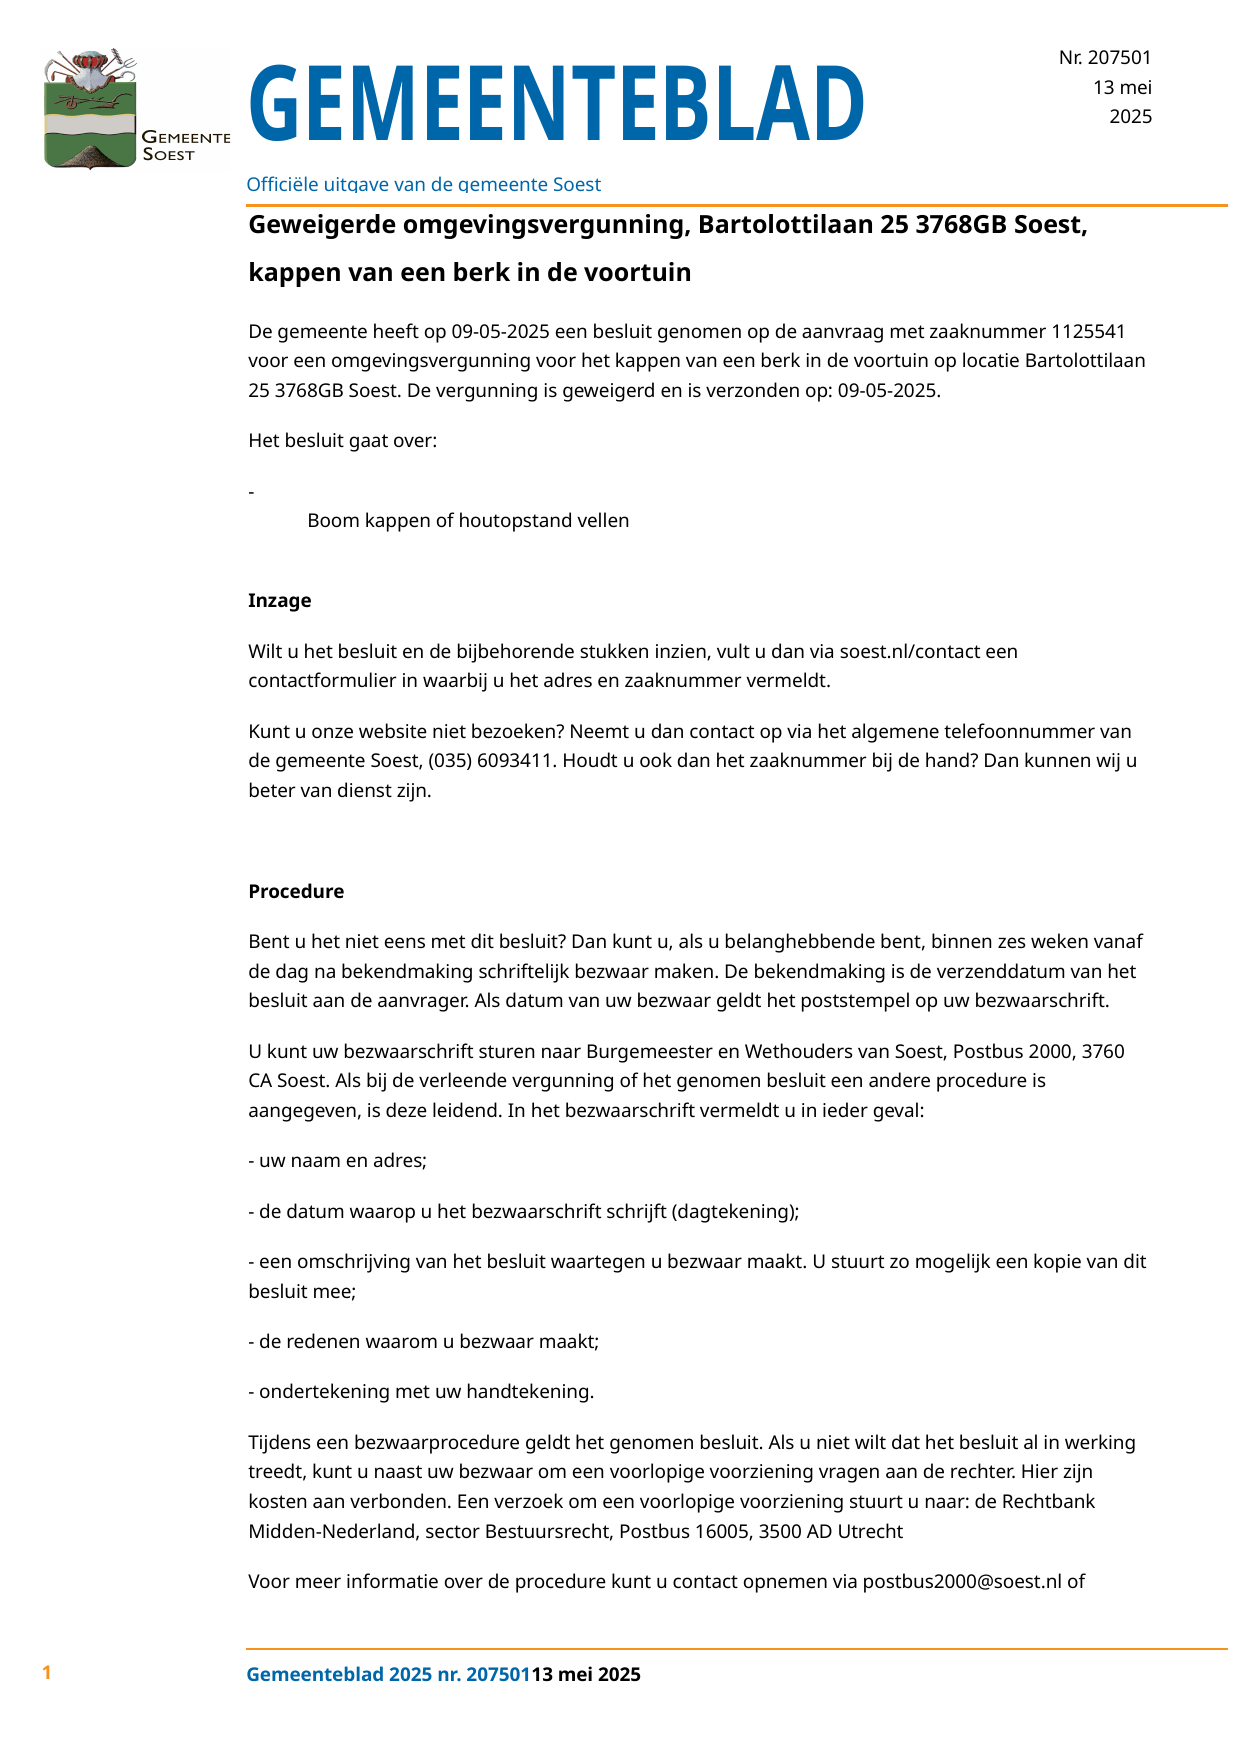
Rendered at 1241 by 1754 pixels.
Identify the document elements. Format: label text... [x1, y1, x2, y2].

text Het besluit gaat over: [248, 427, 1152, 453]
text U kunt uw bezwaarschrift sturen naar Burgemeester en Wethouders van Soest, Postbus 2000, 3760 CA Soest. Als bij de verleende vergunning of het genomen besluit een andere procedure is aangegeven, is deze leidend. In het bezwaarschrift vermeldt u in ieder geval: [248, 1038, 1152, 1123]
text Procedure [248, 878, 1152, 904]
text Kunt u onze website niet bezoeken? Neemt u dan contact op via het algemene telefoonnummer van de gemeente Soest, (035) 6093411. Houdt u ook dan het zaaknummer bij de hand? Dan kunnen wij u beter van dienst zijn. [248, 718, 1152, 803]
text - een omschrijving van het besluit waartegen u bezwaar maakt. U stuurt zo mogelijk een kopie van dit besluit mee; [248, 1248, 1152, 1304]
text Wilt u het besluit en de bijbehorende stukken inzien, vult u dan via soest.nl/contact een contactformulier in waarbij u het adres en zaaknummer vermeldt. [248, 638, 1152, 693]
text De gemeente heeft op 09-05-2025 een besluit genomen op de aanvraag met zaaknummer 1125541 voor een omgevingsvergunning voor het kappen van een berk in de voortuin op locatie Bartolottilaan 25 3768GB Soest. De vergunning is geweigerd en is verzonden op: 09-05-2025. [248, 318, 1152, 403]
text - de redenen waarom u bezwaar maakt; [248, 1328, 1152, 1354]
text Bent u het niet eens met dit besluit? Dan kunt u, als u belanghebbende bent, binnen zes weken vanaf de dag na bekendmaking schriftelijk bezwaar maken. De bekendmaking is de verzenddatum van het besluit aan de aanvrager. Als datum van uw bezwaar geldt het poststempel op uw bezwaarschrift. [248, 928, 1152, 1013]
text Voor meer informatie over de procedure kunt u contact opnemen via postbus2000@soest.nl of [248, 1568, 1152, 1594]
text - uw naam en adres; [248, 1147, 1152, 1173]
picture [41, 47, 231, 172]
text - de datum waarop u het bezwaarschrift schrijft (dagtekening); [248, 1198, 1152, 1224]
text Tijdens een bezwaarprocedure geldt het genomen besluit. Als u niet wilt dat het besluit al in werking treedt, kunt u naast uw bezwaar om een voorlopige voorziening vragen aan de rechter. Hier zijn kosten aan verbonden. Een verzoek om een voorlopige voorziening stuurt u naar: de Rechtbank Midden-Nederland, sector Bestuursrecht, Postbus 16005, 3500 AD Utrecht [248, 1429, 1152, 1544]
list Boom kappen of houtopstand vellen [248, 507, 1152, 533]
text Geweigerde omgevingsvergunning, Bartolottilaan 25 3768GB Soest, kappen van een berk in de voortuin [248, 207, 1152, 288]
text - ondertekening met uw handtekening. [248, 1379, 1152, 1404]
text Inzage [248, 587, 1152, 613]
